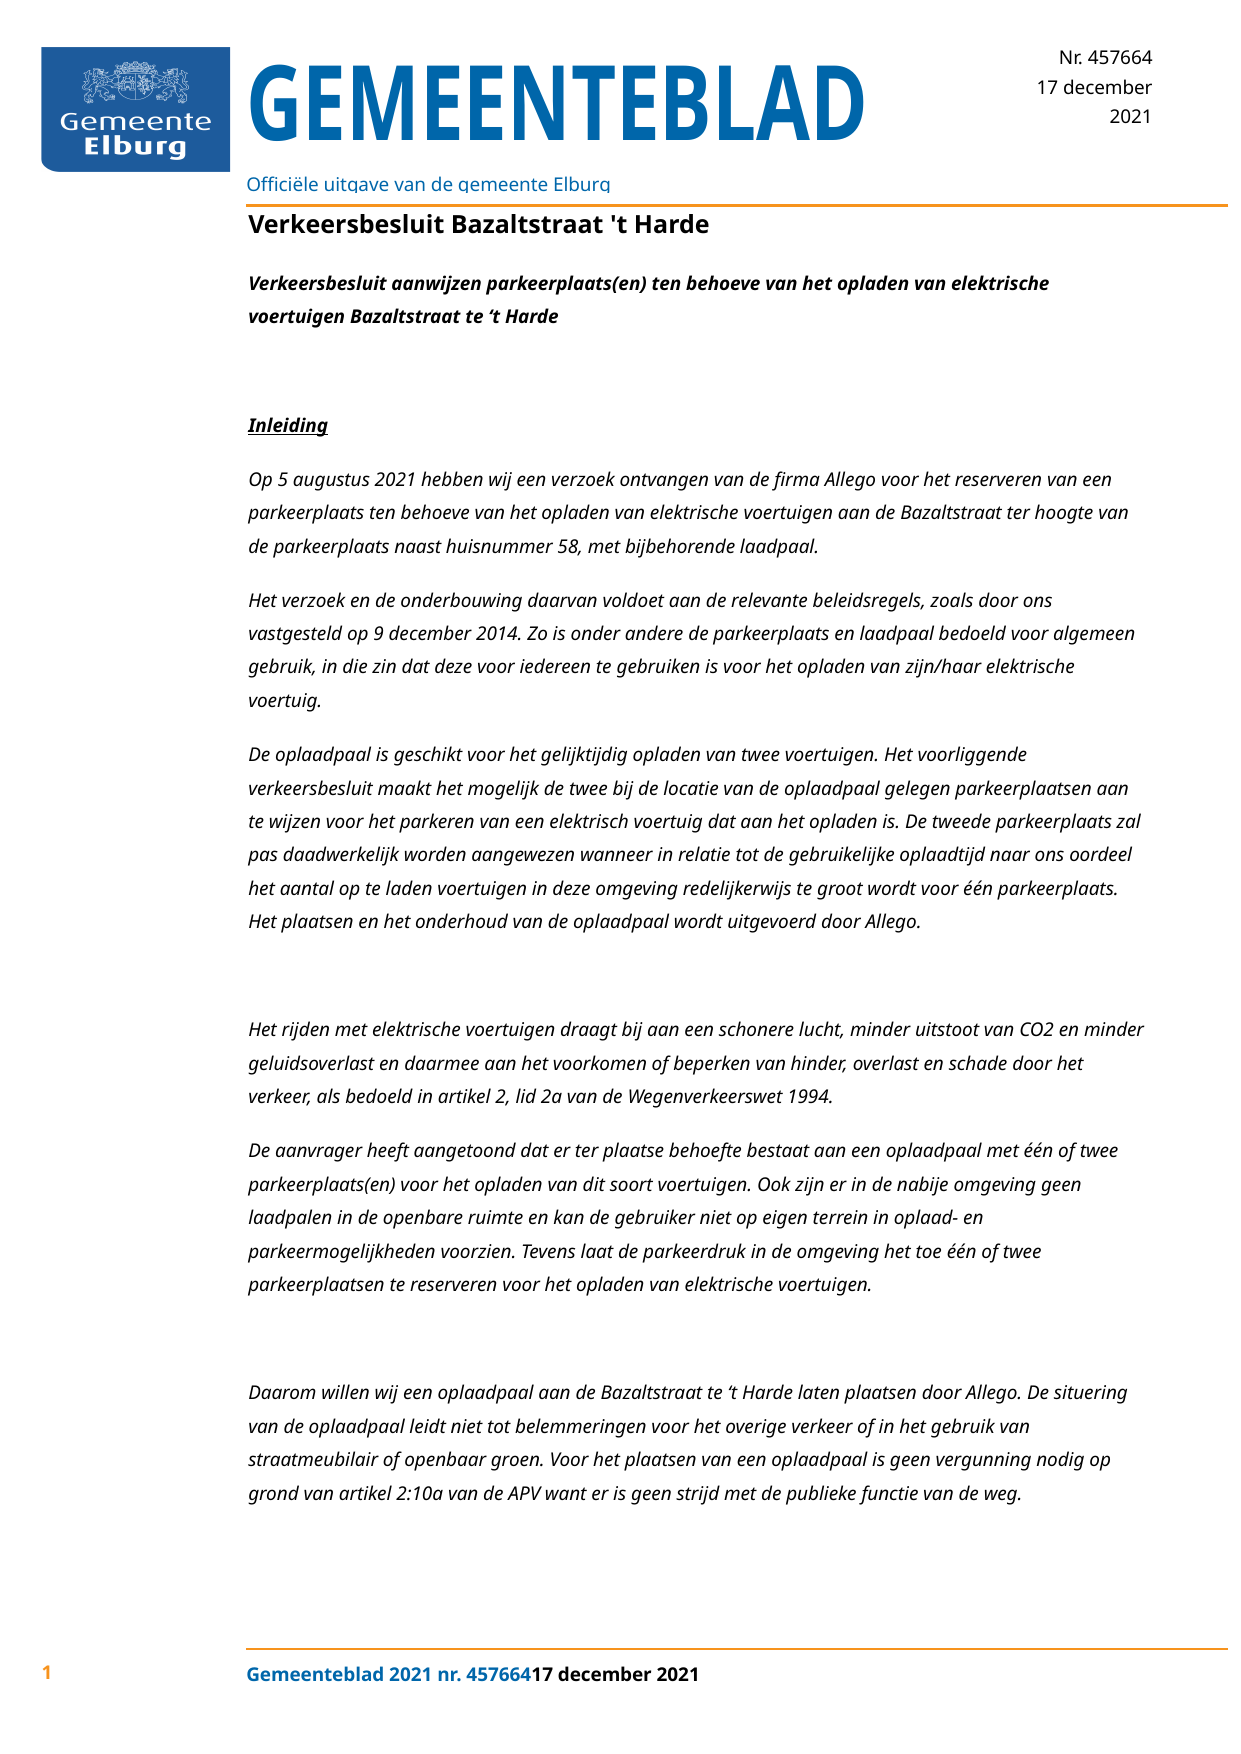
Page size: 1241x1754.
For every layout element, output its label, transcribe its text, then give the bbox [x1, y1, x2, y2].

text Het rijden met elektrische voertuigen draagt bij aan een schonere lucht, minder uitstoot van CO2 en minder geluidsoverlast en daarmee aan het voorkomen of beperken van hinder, overlast en schade door het verkeer, als bedoeld in artikel 2, lid 2a van de Wegenverkeerswet 1994. [248, 1017, 1152, 1109]
text Verkeersbesluit Bazaltstraat 't Harde [248, 207, 1152, 241]
text De aanvrager heeft aangetoond dat er ter plaatse behoefte bestaat aan een oplaadpaal met één of twee parkeerplaats(en) voor het opladen van dit soort voertuigen. Ook zijn er in de nabije omgeving geen laadpalen in de openbare ruimte en kan de gebruiker niet op eigen terrein in oplaad- en parkeermogelijkheden voorzien. Tevens laat de parkeerdruk in de omgeving het toe één of twee parkeerplaatsen te reserveren voor het opladen van elektrische voertuigen. [248, 1137, 1152, 1297]
text Op 5 augustus 2021 hebben wij een verzoek ontvangen van de firma Allego voor het reserveren van een parkeerplaats ten behoeve van het opladen van elektrische voertuigen aan de Bazaltstraat ter hoogte van de parkeerplaats naast huisnummer 58, met bijbehorende laadpaal. [248, 466, 1152, 558]
text Inleiding [248, 412, 1152, 438]
text Het verzoek en de onderbouwing daarvan voldoet aan de relevante beleidsregels, zoals door ons vastgesteld op 9 december 2014. Zo is onder andere de parkeerplaats en laadpaal bedoeld voor algemeen gebruik, in die zin dat deze voor iedereen te gebruiken is voor het opladen van zijn/haar elektrische voertuig. [248, 587, 1152, 713]
text Verkeersbesluit aanwijzen parkeerplaats(en) ten behoeve van het opladen van elektrische voertuigen Bazaltstraat te ‘t Harde [248, 270, 1152, 329]
text De oplaadpaal is geschikt voor het gelijktijdig opladen van twee voertuigen. Het voorliggende verkeersbesluit maakt het mogelijk de twee bij de locatie van de oplaadpaal gelegen parkeerplaatsen aan te wijzen voor het parkeren van een elektrisch voertuig dat aan het opladen is. De tweede parkeerplaats zal pas daadwerkelijk worden aangewezen wanneer in relatie tot de gebruikelijke oplaadtijd naar ons oordeel het aantal op te laden voertuigen in deze omgeving redelijkerwijs te groot wordt voor één parkeerplaats. Het plaatsen en het onderhoud van de oplaadpaal wordt uitgevoerd door Allego. [248, 741, 1152, 934]
text Daarom willen wij een oplaadpaal aan de Bazaltstraat te ‘t Harde laten plaatsen door Allego. De situering van de oplaadpaal leidt niet tot belemmeringen voor het overige verkeer of in het gebruik van straatmeubilair of openbaar groen. Voor het plaatsen van een oplaadpaal is geen vergunning nodig op grond van artikel 2:10a van de APV want er is geen strijd met de publieke functie van de weg. [248, 1379, 1152, 1505]
picture [41, 47, 231, 172]
